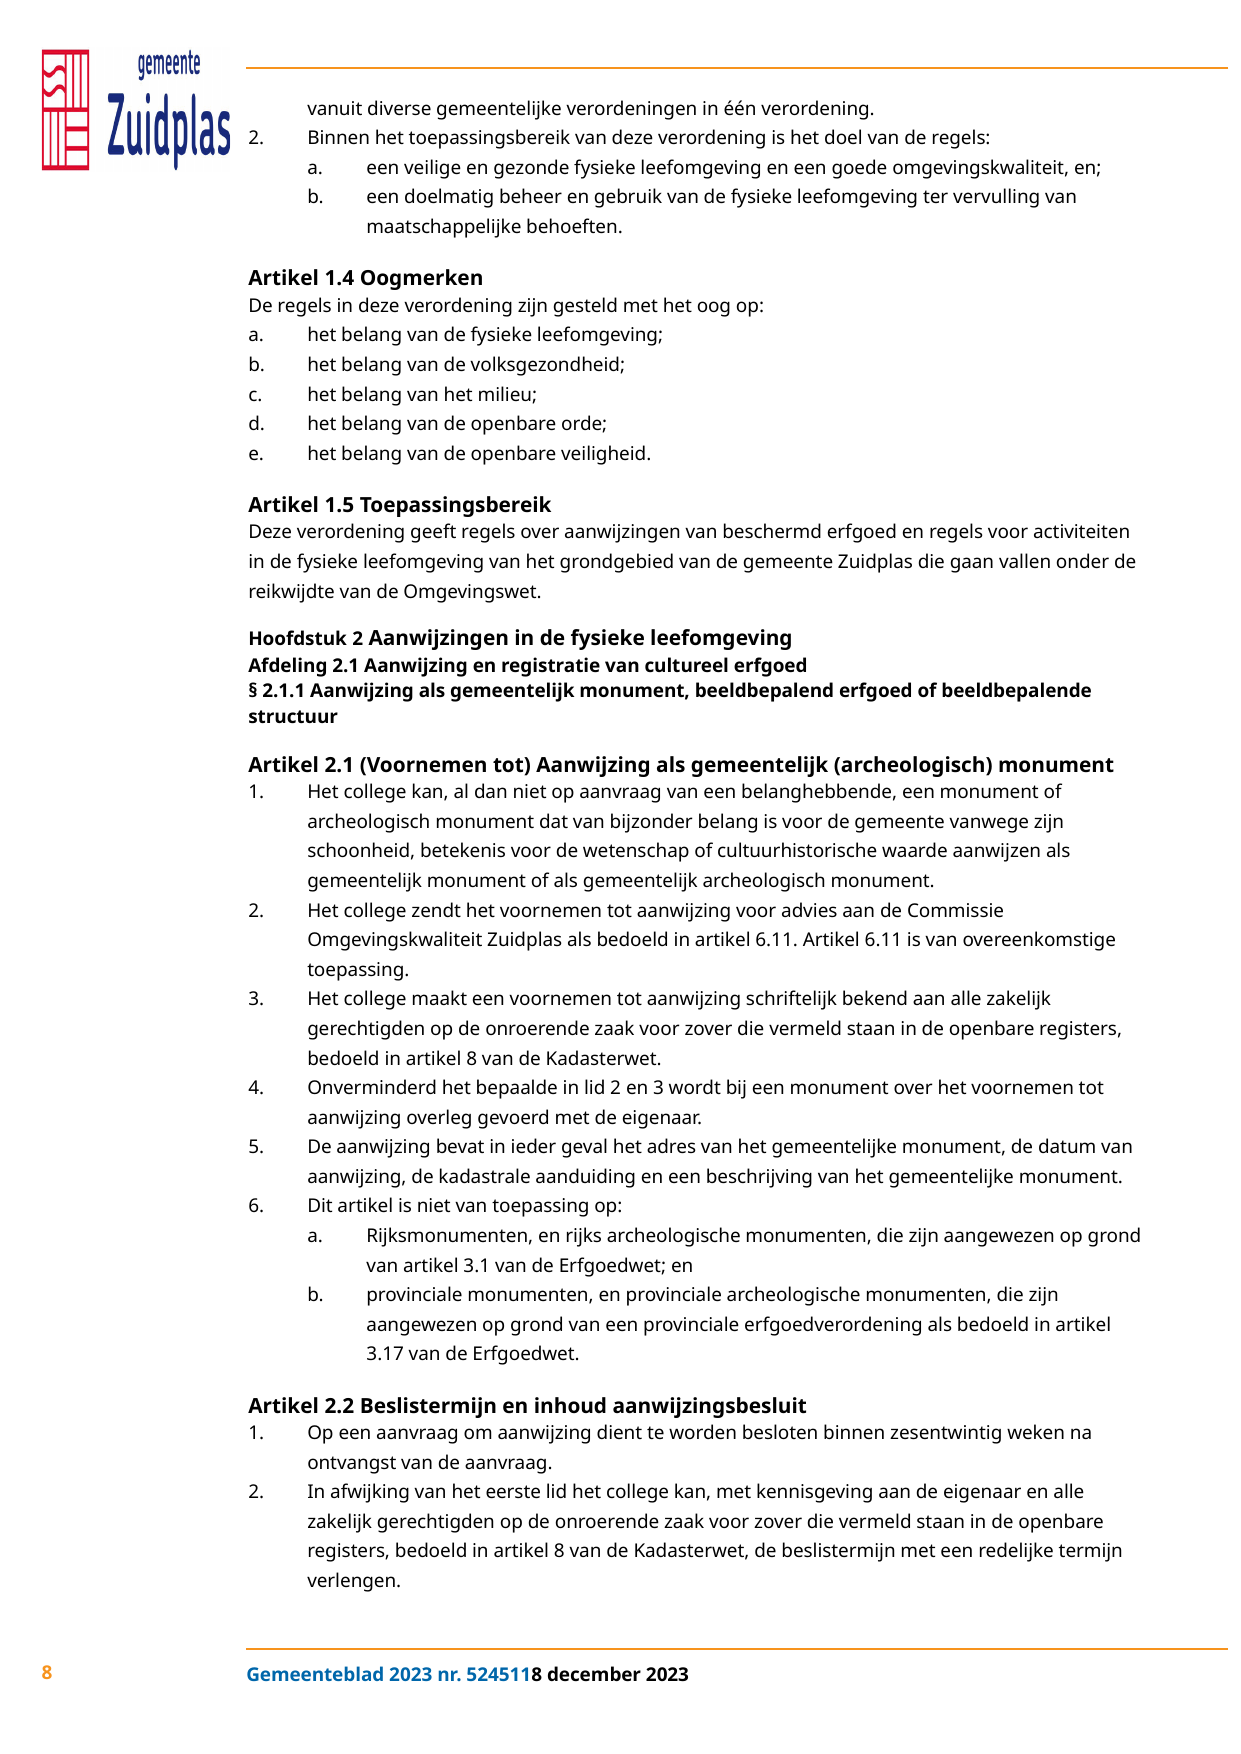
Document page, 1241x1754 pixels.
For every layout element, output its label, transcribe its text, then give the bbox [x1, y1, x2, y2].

list Het college maakt een voornemen tot aanwijzing schriftelijk bekend aan alle zakelijk gerechtigden op de onroerende zaak voor zover die vermeld staan in de openbare registers, bedoeld in artikel 8 van de Kadasterwet. [248, 986, 1152, 1070]
list Het college zendt het voornemen tot aanwijzing voor advies aan de Commissie Omgevingskwaliteit Zuidplas als bedoeld in artikel 6.11. Artikel 6.11 is van overeenkomstige toepassing. [248, 897, 1152, 982]
text Hoofdstuk 2 Aanwijzingen in de fysieke leefomgeving [248, 623, 1152, 652]
list provinciale monumenten, en provinciale archeologische monumenten, die zijn aangewezen op grond van een provinciale erfgoedverordening als bedoeld in artikel 3.17 van de Erfgoedwet. [307, 1281, 1152, 1366]
picture [41, 47, 231, 172]
text § 2.1.1 Aanwijzing als gemeentelijk monument, beeldbepalend erfgoed of beeldbepalende structuur [248, 678, 1152, 729]
list Op een aanvraag om aanwijzing dient te worden besloten binnen zesentwintig weken na ontvangst van de aanvraag. [248, 1419, 1152, 1475]
text Artikel 2.2 Beslistermijn en inhoud aanwijzingsbesluit [248, 1391, 1152, 1419]
list In afwijking van het eerste lid het college kan, met kennisgeving aan de eigenaar en alle zakelijk gerechtigden op de onroerende zaak voor zover die vermeld staan in de openbare registers, bedoeld in artikel 8 van de Kadasterwet, de beslistermijn met een redelijke termijn verlengen. [248, 1478, 1152, 1593]
list Het college kan, al dan niet op aanvraag van een belanghebbende, een monument of archeologisch monument dat van bijzonder belang is voor de gemeente vanwege zijn schoonheid, betekenis voor de wetenschap of cultuurhistorische waarde aanwijzen als gemeentelijk monument of als gemeentelijk archeologisch monument. [248, 778, 1152, 893]
list het belang van de volksgezondheid; [248, 351, 1152, 377]
text De regels in deze verordening zijn gesteld met het oog op: [248, 292, 1152, 318]
list Dit artikel is niet van toepassing op: [248, 1193, 1152, 1218]
list een doelmatig beheer en gebruik van de fysieke leefomgeving ter vervulling van maatschappelijke behoeften. [307, 183, 1152, 239]
list het belang van de openbare veiligheid. [248, 440, 1152, 466]
list het belang van de fysieke leefomgeving; [248, 322, 1152, 347]
text Artikel 1.5 Toepassingsbereik [248, 490, 1152, 519]
text Artikel 2.1 (Voornemen tot) Aanwijzing als gemeentelijk (archeologisch) monument [248, 750, 1152, 778]
list een veilige en gezonde fysieke leefomgeving en een goede omgevingskwaliteit, en; [307, 154, 1152, 180]
list het belang van de openbare orde; [248, 410, 1152, 436]
text Deze verordening geeft regels over aanwijzingen van beschermd erfgoed en regels voor activiteiten in de fysieke leefomgeving van het grondgebied van de gemeente Zuidplas die gaan vallen onder de reikwijdte van de Omgevingswet. [248, 519, 1152, 604]
list Rijksmonumenten, en rijks archeologische monumenten, die zijn aangewezen op grond van artikel 3.1 van de Erfgoedwet; en [307, 1222, 1152, 1277]
list vanuit diverse gemeentelijke verordeningen in één verordening. [248, 95, 1152, 121]
list De aanwijzing bevat in ieder geval het adres van het gemeentelijke monument, de datum van aanwijzing, de kadastrale aanduiding en een beschrijving van het gemeentelijke monument. [248, 1133, 1152, 1189]
text Afdeling 2.1 Aanwijzing en registratie van cultureel erfgoed [248, 652, 1152, 678]
list het belang van het milieu; [248, 381, 1152, 406]
text Artikel 1.4 Oogmerken [248, 263, 1152, 292]
list Onverminderd het bepaalde in lid 2 en 3 wordt bij een monument over het voornemen tot aanwijzing overleg gevoerd met de eigenaar. [248, 1074, 1152, 1129]
list Binnen het toepassingsbereik van deze verordening is het doel van de regels: [248, 124, 1152, 150]
